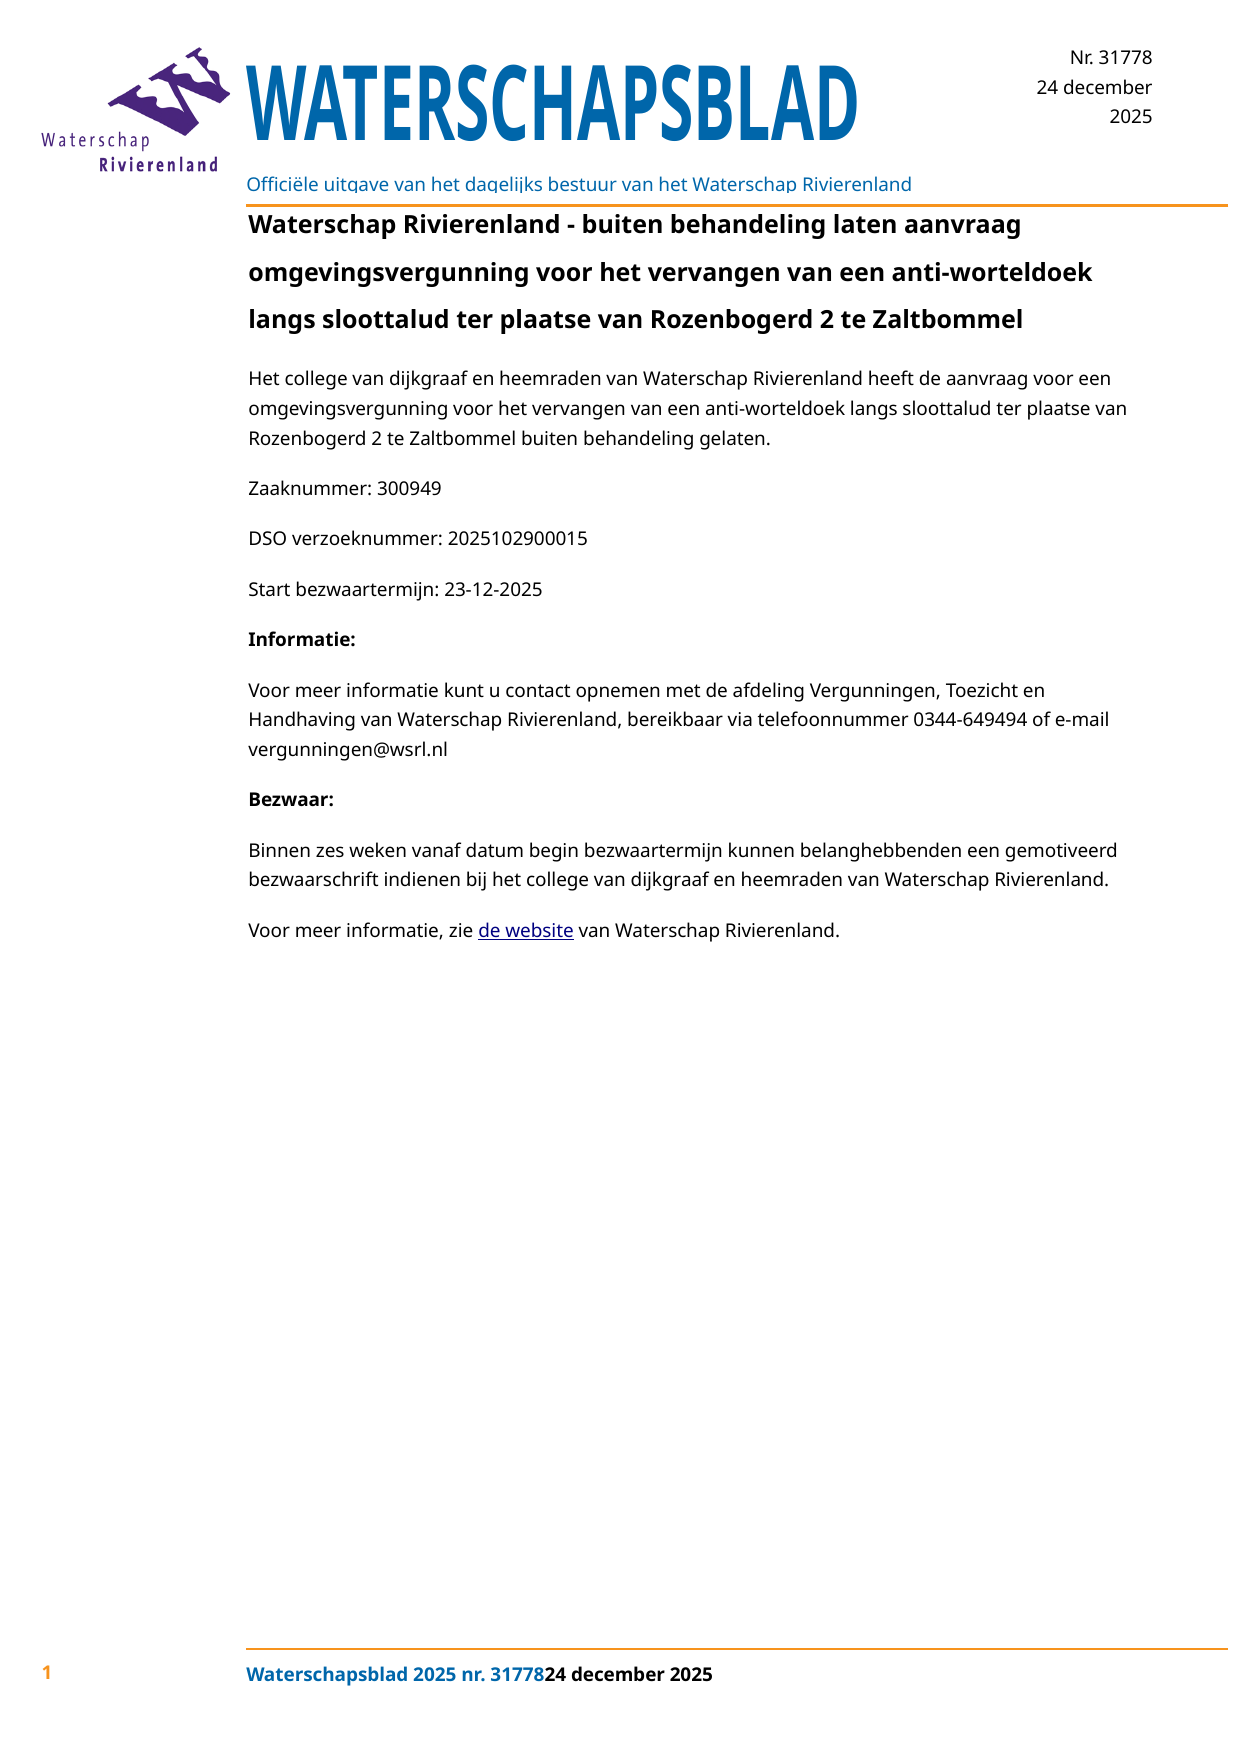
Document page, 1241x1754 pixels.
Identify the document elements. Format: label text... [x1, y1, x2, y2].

text Start bezwaartermijn: 23-12-2025 [248, 576, 1152, 602]
text Informatie: [248, 626, 1152, 652]
text Voor meer informatie kunt u contact opnemen met de afdeling Vergunningen, Toezicht en Handhaving van Waterschap Rivierenland, bereikbaar via telefoonnummer 0344-649494 of e-mail vergunningen@wsrl.nl [248, 677, 1152, 762]
text Waterschap Rivierenland - buiten behandeling laten aanvraag omgevingsvergunning voor het vervangen van een anti-worteldoek langs sloottalud ter plaatse van Rozenbogerd 2 te Zaltbommel [248, 207, 1152, 336]
text Voor meer informatie, zie de website van Waterschap Rivierenland. [248, 917, 1152, 942]
text Bezwaar: [248, 786, 1152, 812]
text Zaaknummer: 300949 [248, 475, 1152, 501]
text Binnen zes weken vanaf datum begin bezwaartermijn kunnen belanghebbenden een gemotiveerd bezwaarschrift indienen bij het college van dijkgraaf en heemraden van Waterschap Rivierenland. [248, 837, 1152, 892]
picture [41, 47, 231, 172]
text Het college van dijkgraaf en heemraden van Waterschap Rivierenland heeft de aanvraag voor een omgevingsvergunning voor het vervangen van een anti-worteldoek langs sloottalud ter plaatse van Rozenbogerd 2 te Zaltbommel buiten behandeling gelaten. [248, 366, 1152, 450]
text DSO verzoeknummer: 2025102900015 [248, 526, 1152, 551]
